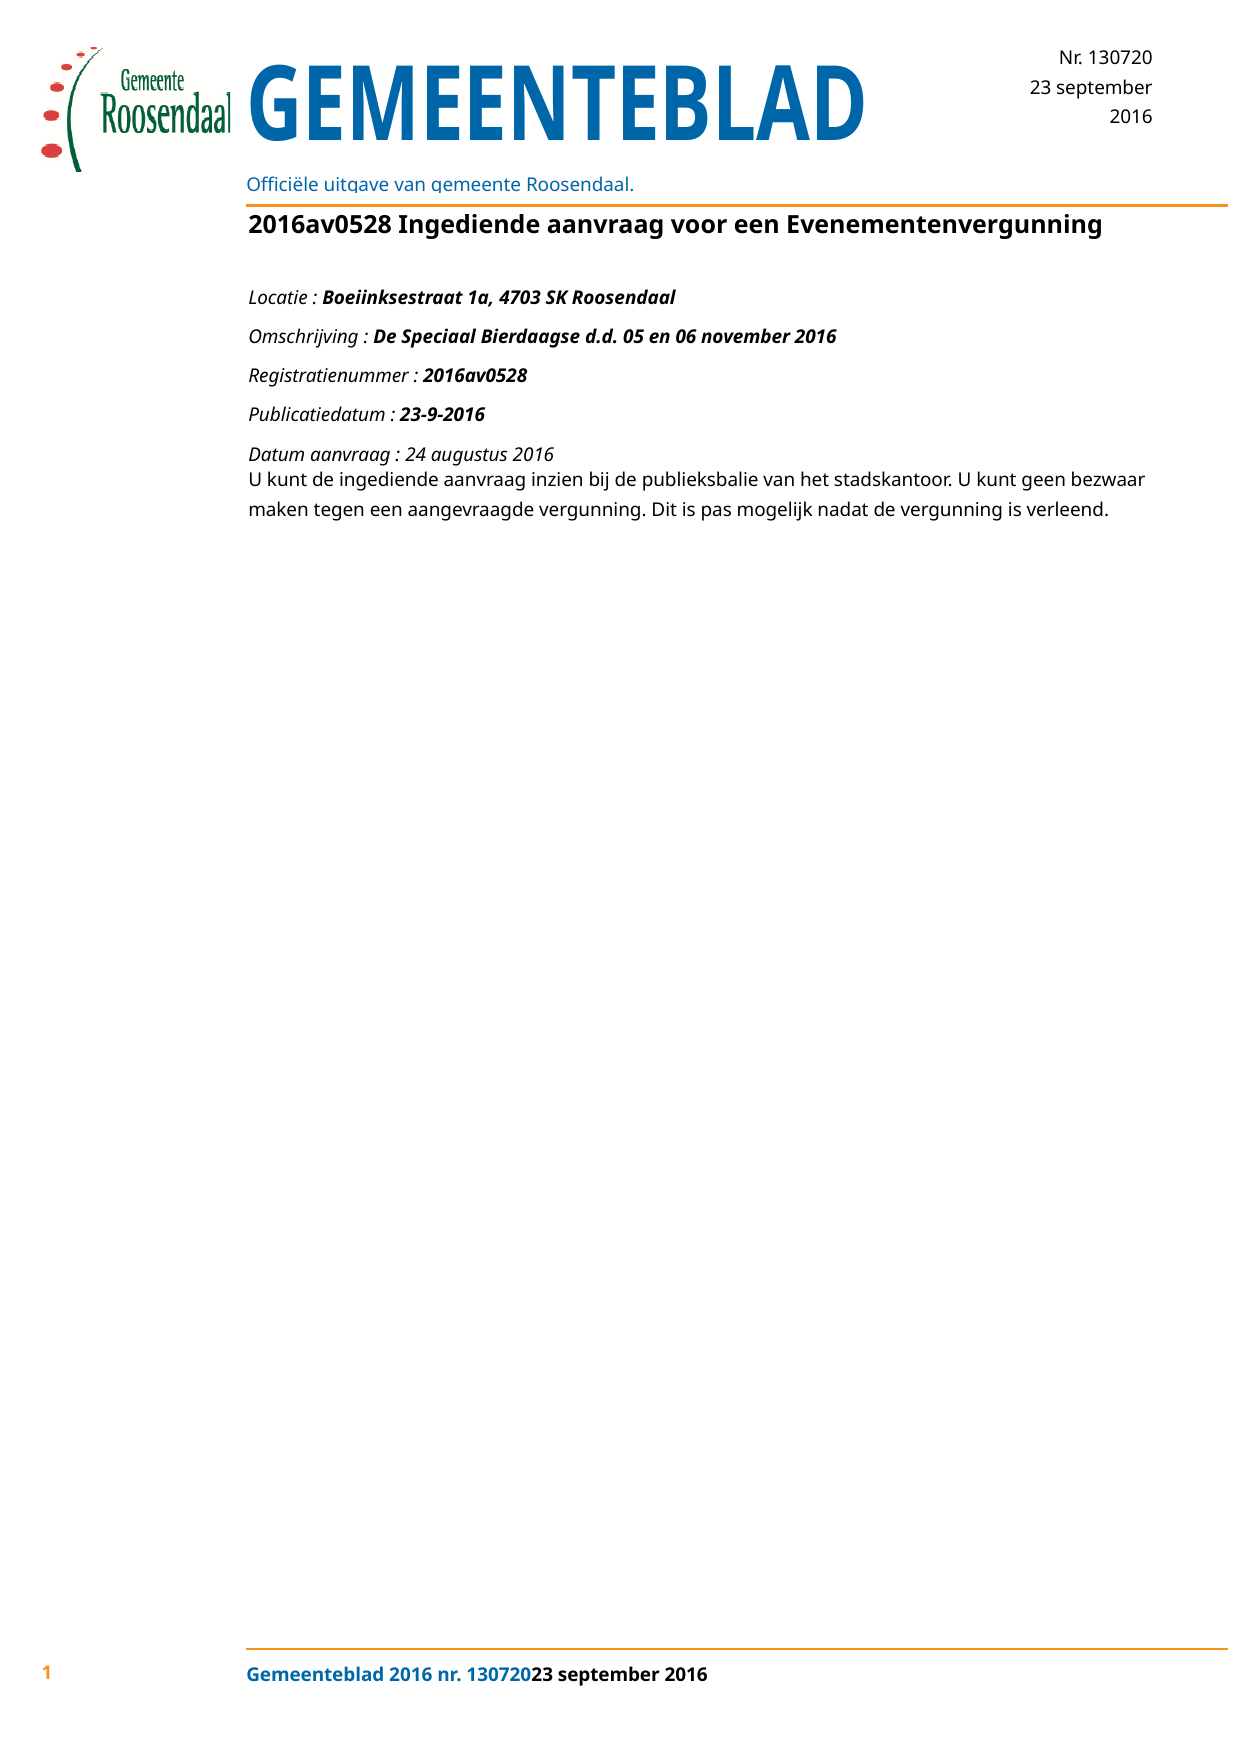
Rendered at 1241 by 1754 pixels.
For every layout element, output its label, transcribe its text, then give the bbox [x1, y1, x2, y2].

text Datum aanvraag : 24 augustus 2016 [248, 441, 1152, 467]
text U kunt de ingediende aanvraag inzien bij de publieksbalie van het stadskantoor. U kunt geen bezwaar maken tegen een aangevraagde vergunning. Dit is pas mogelijk nadat de vergunning is verleend. [248, 467, 1152, 522]
text 2016av0528 Ingediende aanvraag voor een Evenementenvergunning [248, 207, 1152, 241]
text Publicatiedatum : 23-9-2016 [248, 402, 1152, 427]
text Locatie : Boeiinksestraat 1a, 4703 SK Roosendaal [248, 284, 1152, 309]
text Registratienummer : 2016av0528 [248, 362, 1152, 388]
picture [41, 47, 231, 172]
text Omschrijving : De Speciaal Bierdaagse d.d. 05 en 06 november 2016 [248, 323, 1152, 349]
